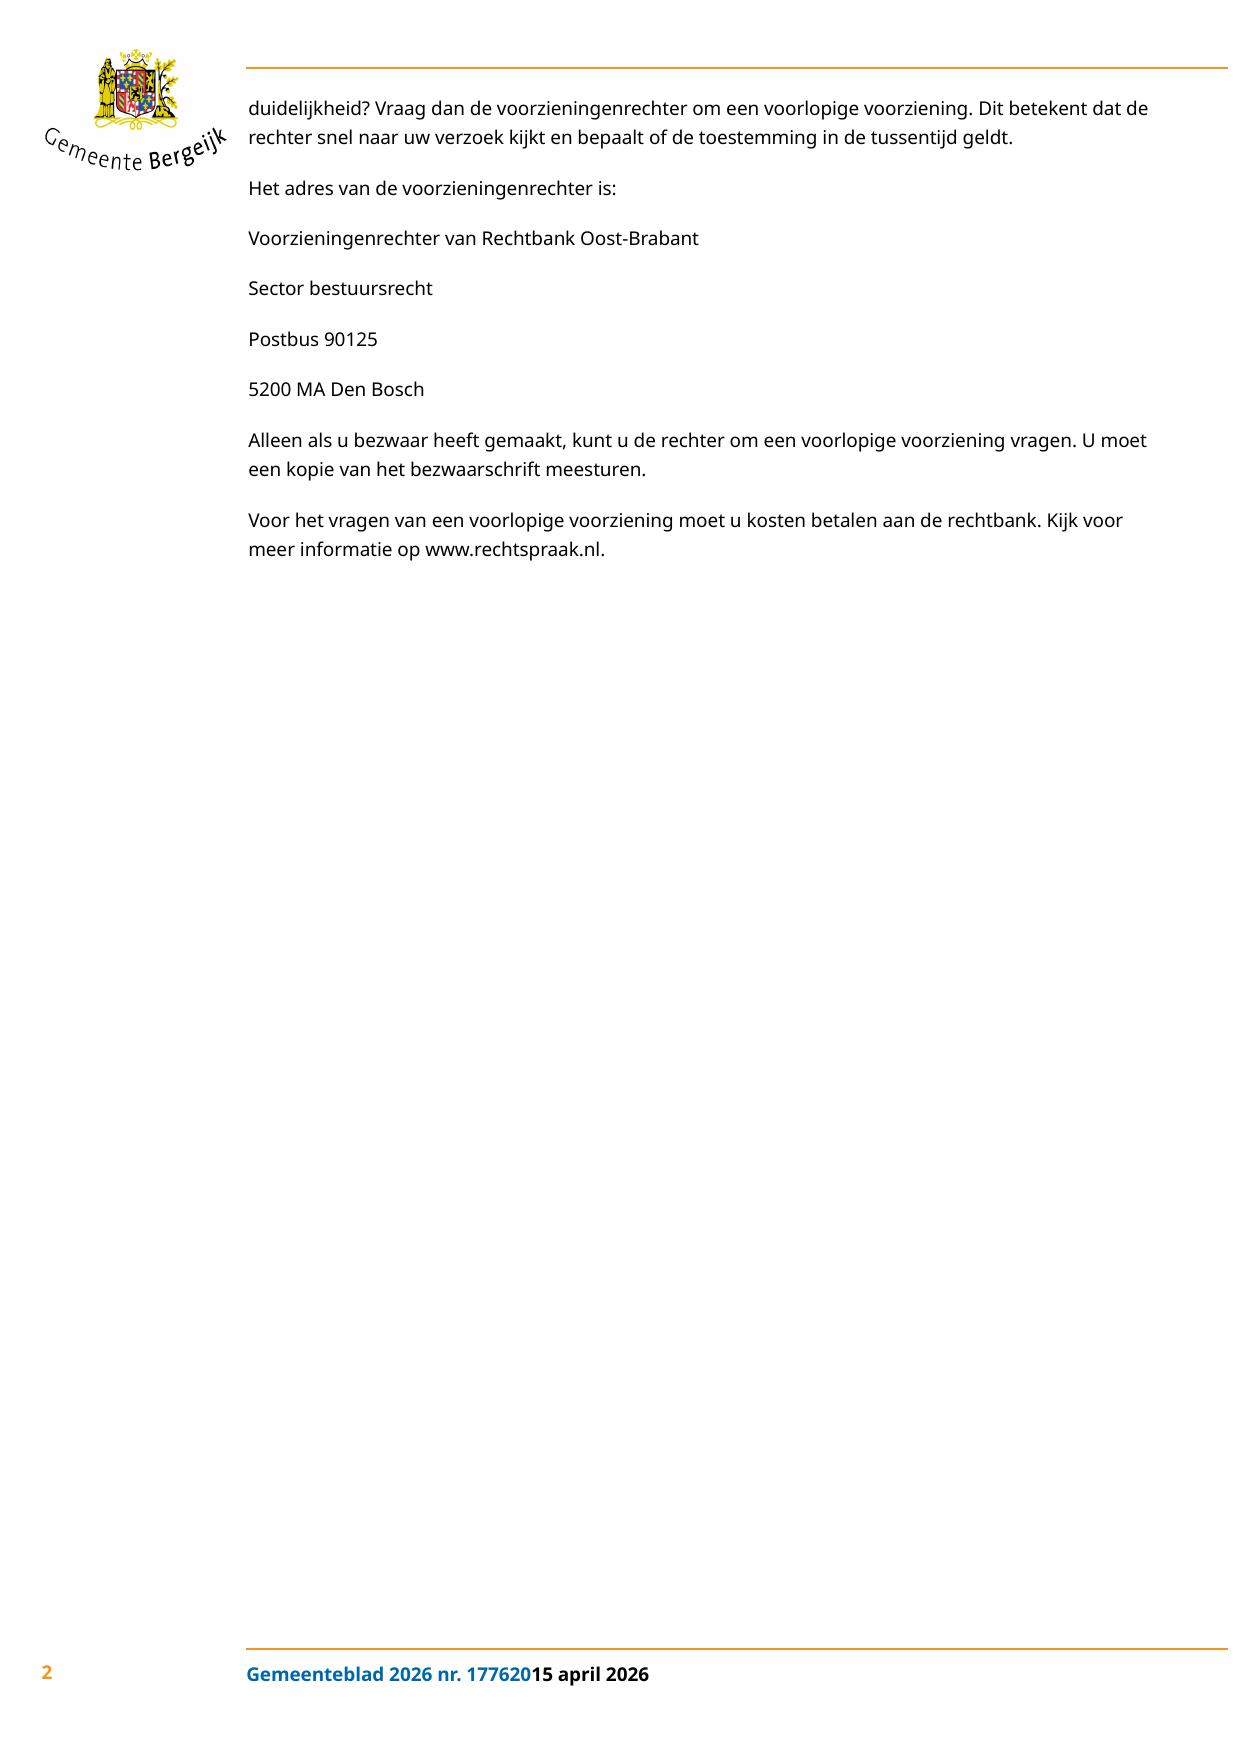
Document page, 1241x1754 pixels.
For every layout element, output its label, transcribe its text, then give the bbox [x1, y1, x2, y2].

text Postbus 90125 [248, 326, 1152, 352]
text Alleen als u bezwaar heeft gemaakt, kunt u de rechter om een voorlopige voorziening vragen. U moet een kopie van het bezwaarschrift meesturen. [248, 427, 1152, 482]
picture [41, 47, 231, 172]
text 5200 MA Den Bosch [248, 376, 1152, 402]
text Sector bestuursrecht [248, 276, 1152, 301]
text duidelijkheid? Vraag dan de voorzieningenrechter om een voorlopige voorziening. Dit betekent dat de rechter snel naar uw verzoek kijkt en bepaalt of de toestemming in de tussentijd geldt. [248, 95, 1152, 150]
text Voorzieningenrechter van Rechtbank Oost-Brabant [248, 225, 1152, 251]
text Voor het vragen van een voorlopige voorziening moet u kosten betalen aan de rechtbank. Kijk voor meer informatie op www.rechtspraak.nl. [248, 507, 1152, 562]
text Het adres van de voorzieningenrechter is: [248, 175, 1152, 201]
